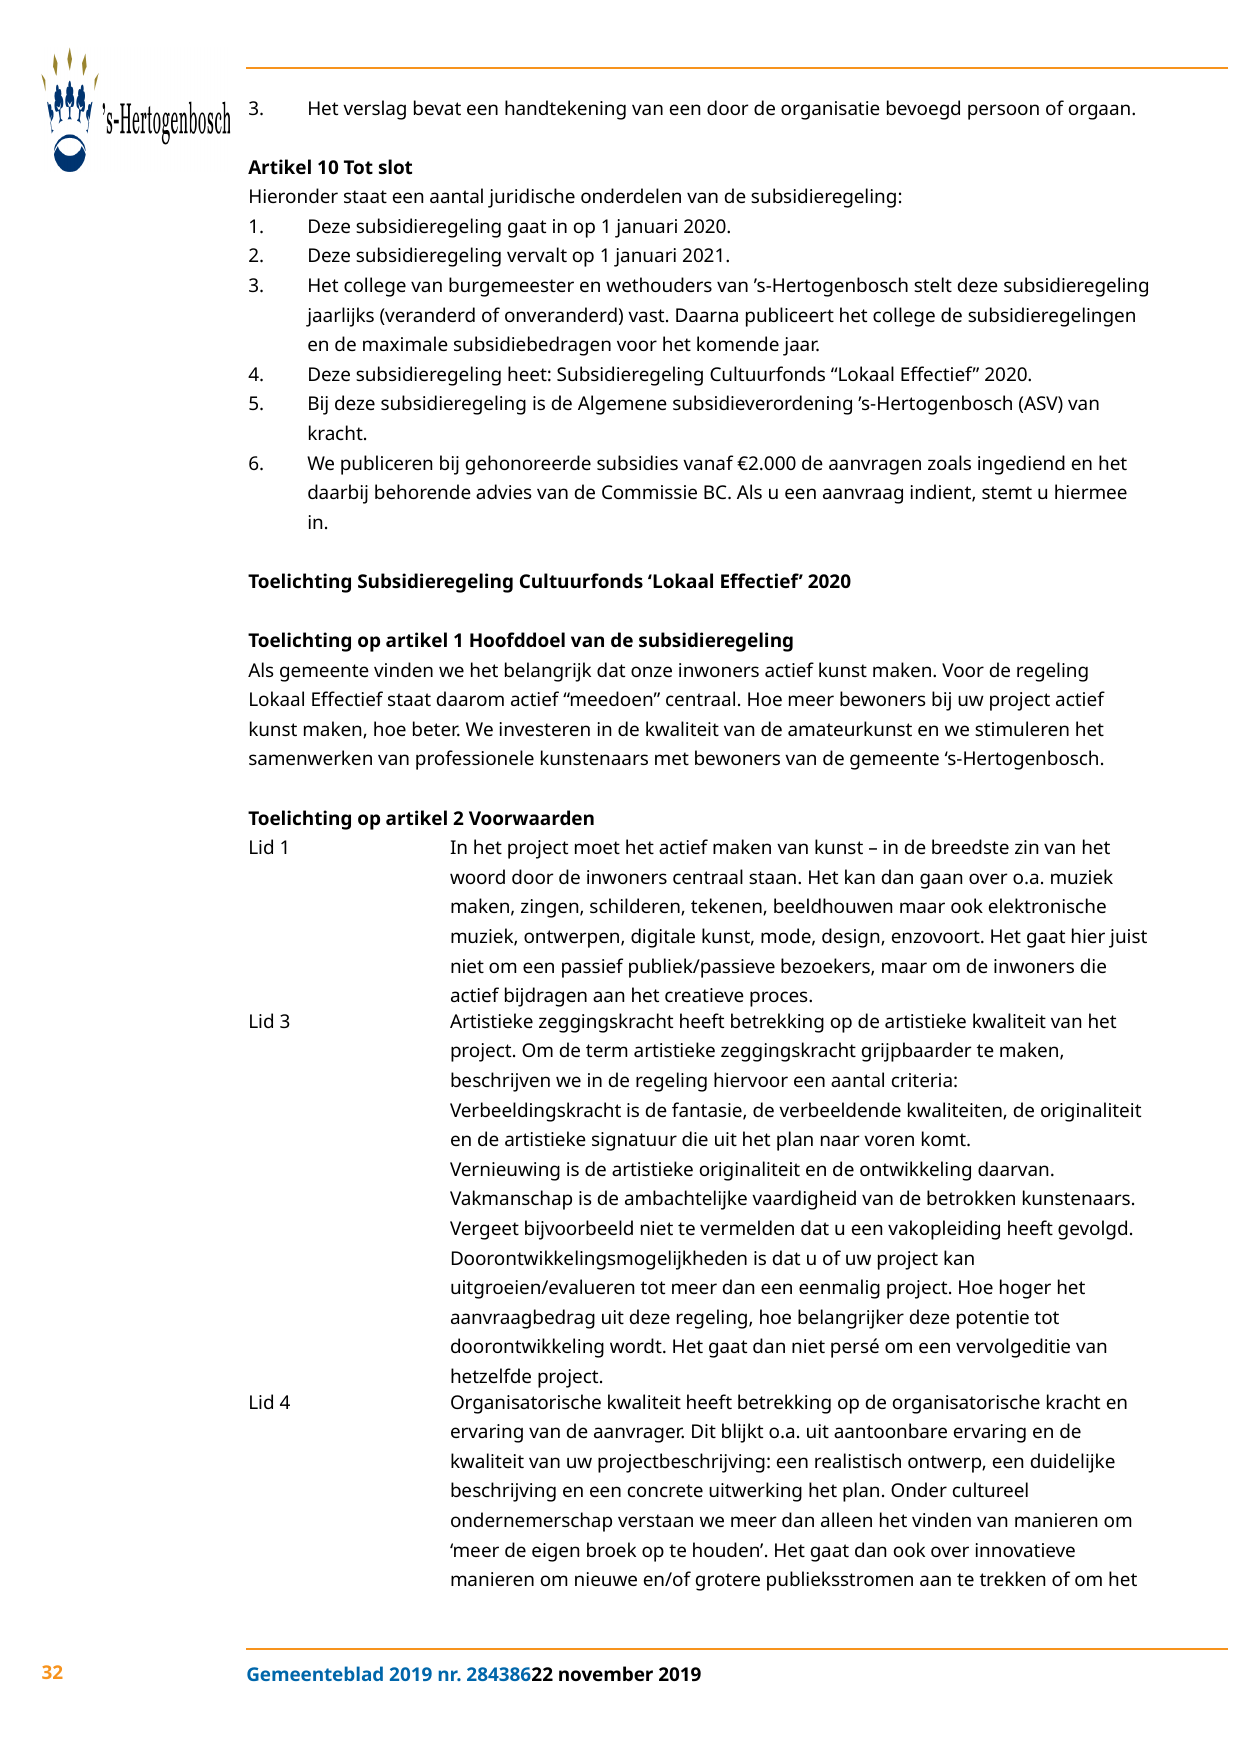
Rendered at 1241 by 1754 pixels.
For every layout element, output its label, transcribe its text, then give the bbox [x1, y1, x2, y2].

list Het college van burgemeester en wethouders van ’s-Hertogenbosch stelt deze subsidieregeling jaarlijks (veranderd of onveranderd) vast. Daarna publiceert het college de subsidieregelingen en de maximale subsidiebedragen voor het komende jaar. [248, 272, 1152, 357]
list Deze subsidieregeling vervalt op 1 januari 2021. [248, 243, 1152, 268]
text Toelichting op artikel 1 Hoofddoel van de subsidieregeling [248, 627, 1152, 653]
text Artikel 10 Tot slot [248, 154, 1152, 180]
text Toelichting Subsidieregeling Cultuurfonds ‘Lokaal Effectief’ 2020 [248, 568, 1152, 594]
picture [41, 47, 231, 172]
text Als gemeente vinden we het belangrijk dat onze inwoners actief kunst maken. Voor de regeling Lokaal Effectief staat daarom actief “meedoen” centraal. Hoe meer bewoners bij uw project actief kunst maken, hoe beter. We investeren in de kwaliteit van de amateurkunst en we stimuleren het samenwerken van professionele kunstenaars met bewoners van de gemeente ‘s-Hertogenbosch. [248, 657, 1152, 771]
list We publiceren bij gehonoreerde subsidies vanaf €2.000 de aanvragen zoals ingediend en het daarbij behorende advies van de Commissie BC. Als u een aanvraag indient, stemt u hiermee in. [248, 450, 1152, 535]
table_cell Artistieke zeggingskracht heeft betrekking op de artistieke kwaliteit van het project. Om de term artistieke zeggingskracht grijpbaarder te maken, beschrijven we in de regeling hiervoor een aantal criteria: Verbeeldingskracht is de fantasie, de verbeeldende kwaliteiten, de originaliteit en de artistieke signatuur die uit het plan naar voren komt. Vernieuwing is de artistieke originaliteit en de ontwikkeling daarvan. Vakmanschap is de ambachtelijke vaardigheid van de betrokken kunstenaars. Vergeet bijvoorbeeld niet te vermelden dat u een vakopleiding heeft gevolgd. Doorontwikkelingsmogelijkheden is dat u of uw project kan uitgroeien/evalueren tot meer dan een eenmalig project. Hoe hoger het aanvraagbedrag uit deze regeling, hoe belangrijker deze potentie tot doorontwikkeling wordt. Het gaat dan niet persé om een vervolgeditie van hetzelfde project. [450, 1008, 1152, 1389]
table_header Lid 1 [248, 835, 450, 1008]
text Toelichting op artikel 2 Voorwaarden [248, 805, 1152, 831]
list Het verslag bevat een handtekening van een door de organisatie bevoegd persoon of orgaan. [248, 95, 1152, 121]
table_cell Lid 3 [248, 1008, 450, 1389]
text Hieronder staat een aantal juridische onderdelen van de subsidieregeling: [248, 183, 1152, 209]
list Bij deze subsidieregeling is de Algemene subsidieverordening ’s-Hertogenbosch (ASV) van kracht. [248, 391, 1152, 446]
list Deze subsidieregeling gaat in op 1 januari 2020. [248, 213, 1152, 239]
table_header In het project moet het actief maken van kunst – in de breedste zin van het woord door de inwoners centraal staan. Het kan dan gaan over o.a. muziek maken, zingen, schilderen, tekenen, beeldhouwen maar ook elektronische muziek, ontwerpen, digitale kunst, mode, design, enzovoort. Het gaat hier juist niet om een passief publiek/passieve bezoekers, maar om de inwoners die actief bijdragen aan het creatieve proces. [450, 835, 1152, 1008]
table_cell Organisatorische kwaliteit heeft betrekking op de organisatorische kracht en ervaring van de aanvrager. Dit blijkt o.a. uit aantoonbare ervaring en de kwaliteit van uw projectbeschrijving: een realistisch ontwerp, een duidelijke beschrijving en een concrete uitwerking het plan. Onder cultureel ondernemerschap verstaan we meer dan alleen het vinden van manieren om ‘meer de eigen broek op te houden’. Het gaat dan ook over innovatieve manieren om nieuwe en/of grotere publieksstromen aan te trekken of om het [450, 1389, 1152, 1592]
list Deze subsidieregeling heet: Subsidieregeling Cultuurfonds “Lokaal Effectief” 2020. [248, 361, 1152, 387]
table_cell Lid 4 [248, 1389, 450, 1592]
